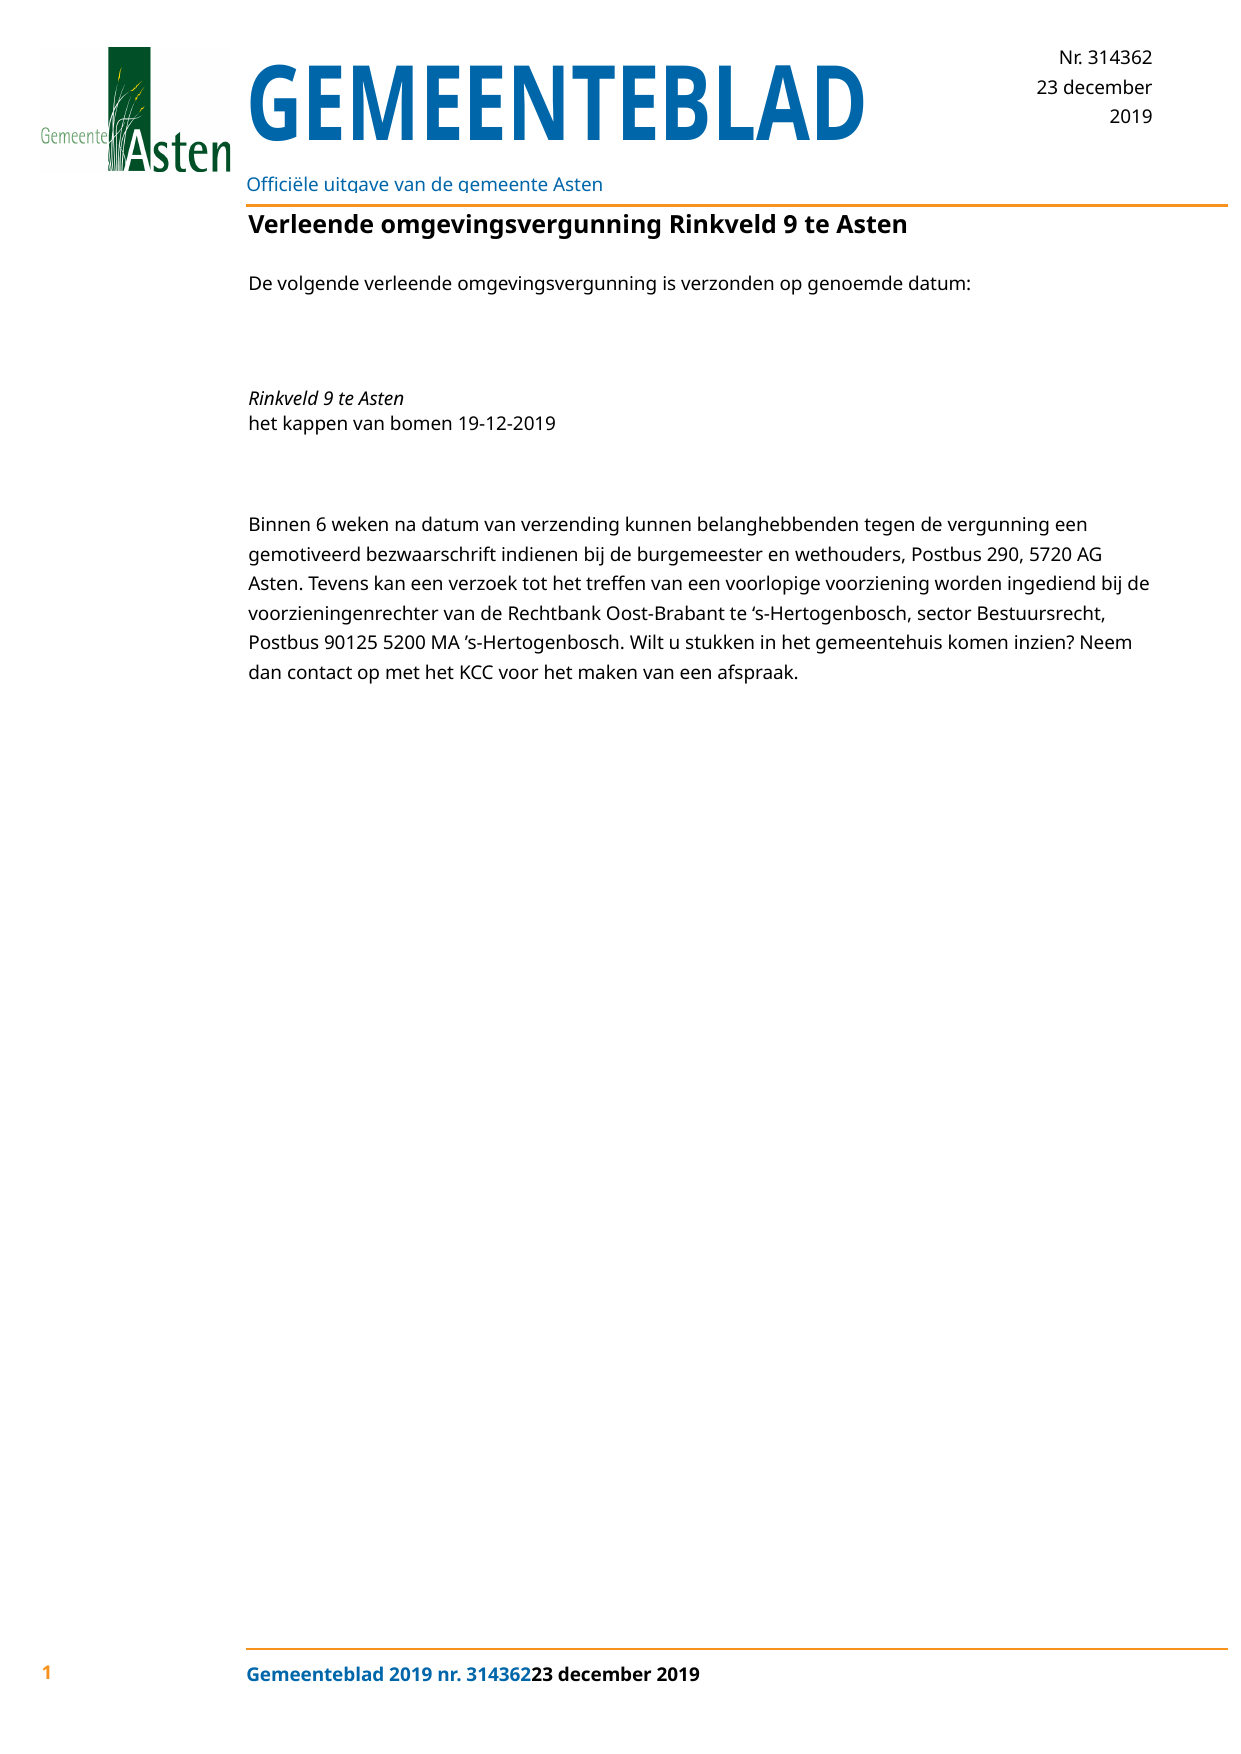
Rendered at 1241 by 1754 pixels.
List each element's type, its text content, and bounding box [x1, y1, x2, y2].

picture [41, 47, 231, 172]
text het kappen van bomen 19-12-2019 [248, 410, 1152, 436]
text De volgende verleende omgevingsvergunning is verzonden op genoemde datum: [248, 270, 1152, 296]
text Verleende omgevingsvergunning Rinkveld 9 te Asten [248, 207, 1152, 241]
text Rinkveld 9 te Asten [248, 385, 1152, 410]
text Binnen 6 weken na datum van verzending kunnen belanghebbenden tegen de vergunning een gemotiveerd bezwaarschrift indienen bij de burgemeester en wethouders, Postbus 290, 5720 AG Asten. Tevens kan een verzoek tot het treffen van een voorlopige voorziening worden ingediend bij de voorzieningenrechter van de Rechtbank Oost-Brabant te ‘s-Hertogenbosch, sector Bestuursrecht, Postbus 90125 5200 MA ’s-Hertogenbosch. Wilt u stukken in het gemeentehuis komen inzien? Neem dan contact op met het KCC voor het maken van een afspraak. [248, 511, 1152, 685]
